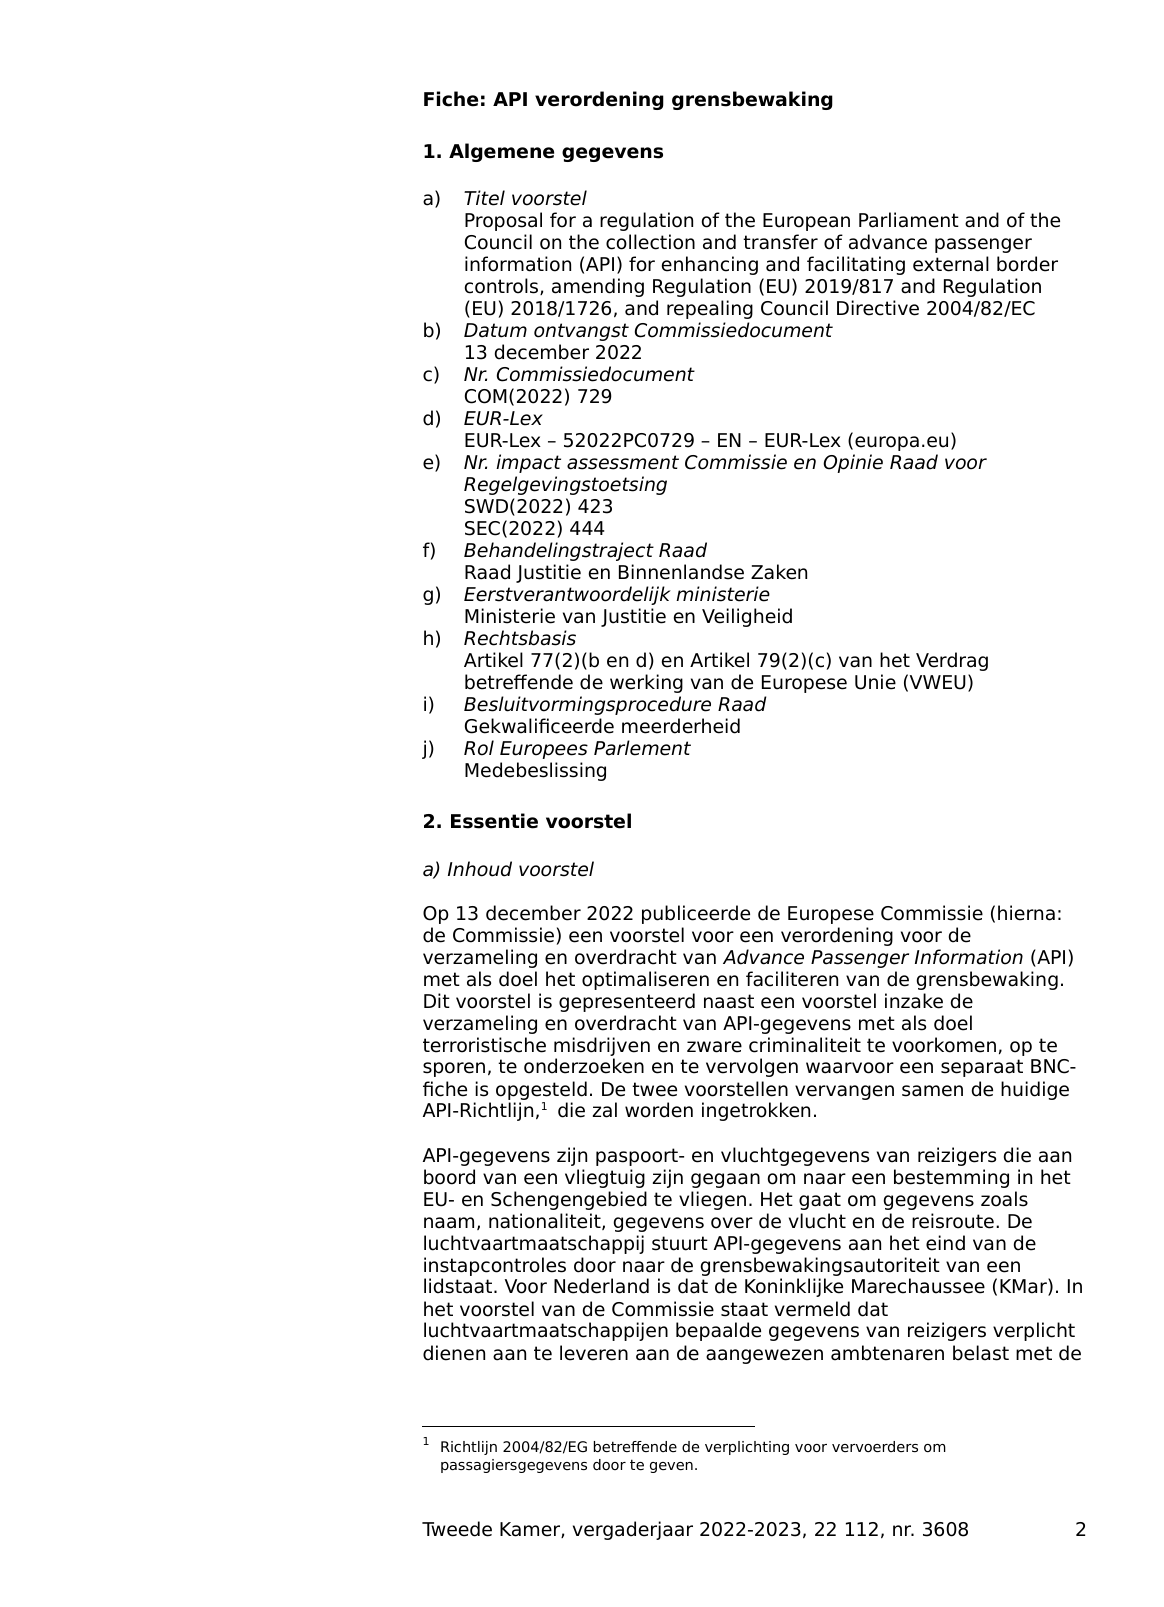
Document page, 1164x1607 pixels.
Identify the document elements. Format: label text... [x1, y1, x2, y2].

text i) Besluitvormingsprocedure Raad [422, 693, 1087, 716]
subtitle Fiche: API verordening grensbewaking [422, 89, 1087, 111]
text h) Rechtsbasis [422, 628, 1087, 649]
text COM(2022) 729 [464, 386, 1087, 408]
text SWD(2022) 423 [464, 496, 1087, 518]
text d) EUR-Lex [422, 408, 1087, 430]
text e) Nr. impact assessment Commissie en Opinie Raad voor Regelgevingstoetsing [422, 452, 1087, 496]
subtitle 2. Essentie voorstel [422, 811, 1087, 833]
text 13 december 2022 [464, 342, 1087, 364]
text g) Eerstverantwoordelijk ministerie [422, 584, 1087, 606]
text c) Nr. Commissiedocument [422, 364, 1087, 386]
text EUR-Lex – 52022PC0729 – EN – EUR-Lex (europa.eu) [464, 430, 1087, 452]
text API-gegevens zijn paspoort- en vluchtgegevens van reizigers die aan boord van een vliegtuig zijn gegaan om naar een bestemming in het EU- en Schengengebied te vliegen. Het gaat om gegevens zoals naam, nationaliteit, gegevens over de vlucht en de reisroute. De luchtvaartmaatschappij stuurt API-gegevens aan het eind van de instapcontroles door naar de grensbewakingsautoriteit van een lidstaat. Voor Nederland is dat de Koninklijke Marechaussee (KMar). In het voorstel van de Commissie staat vermeld dat luchtvaartmaatschappijen bepaalde gegevens van reizigers verplicht dienen aan te leveren aan de aangewezen ambtenaren belast met de [422, 1144, 1087, 1364]
text Raad Justitie en Binnenlandse Zaken [464, 562, 1087, 584]
text j) Rol Europees Parlement [422, 737, 1087, 759]
text Ministerie van Justitie en Veiligheid [464, 606, 1087, 628]
subtitle 1. Algemene gegevens [422, 141, 1087, 163]
text Proposal for a regulation of the European Parliament and of the Council on the collection and transfer of advance passenger information (API) for enhancing and facilitating external border controls, amending Regulation (EU) 2019/817 and Regulation (EU) 2018/1726, and repealing Council Directive 2004/82/EC [464, 210, 1087, 320]
text Op 13 december 2022 publiceerde de Europese Commissie (hierna: de Commissie) een voorstel voor een verordening voor de verzameling en overdracht van Advance Passenger Information (API) met als doel het optimaliseren en faciliteren van de grensbewaking. Dit voorstel is gepresenteerd naast een voorstel inzake de verzameling en overdracht van API-gegevens met als doel terroristische misdrijven en zware criminaliteit te voorkomen, op te sporen, te onderzoeken en te vervolgen waarvoor een separaat BNC-fiche is opgesteld. De twee voorstellen vervangen samen de huidige API-Richtlijn, die zal worden ingetrokken. [422, 903, 1087, 1122]
text Richtlijn 2004/82/EG betreffende de verplichting voor vervoerders om passagiersgegevens door te geven. [422, 1435, 1087, 1474]
text SEC(2022) 444 [464, 518, 1087, 540]
text Gekwalificeerde meerderheid [464, 716, 1087, 737]
text f) Behandelingstraject Raad [422, 540, 1087, 562]
text Medebeslissing [464, 759, 1087, 781]
subtitle a) Inhoud voorstel [422, 858, 1087, 880]
text b) Datum ontvangst Commissiedocument [422, 320, 1087, 342]
text a) Titel voorstel [422, 188, 1087, 210]
text Artikel 77(2)(b en d) en Artikel 79(2)(c) van het Verdrag betreffende de werking van de Europese Unie (VWEU) [464, 649, 1087, 693]
